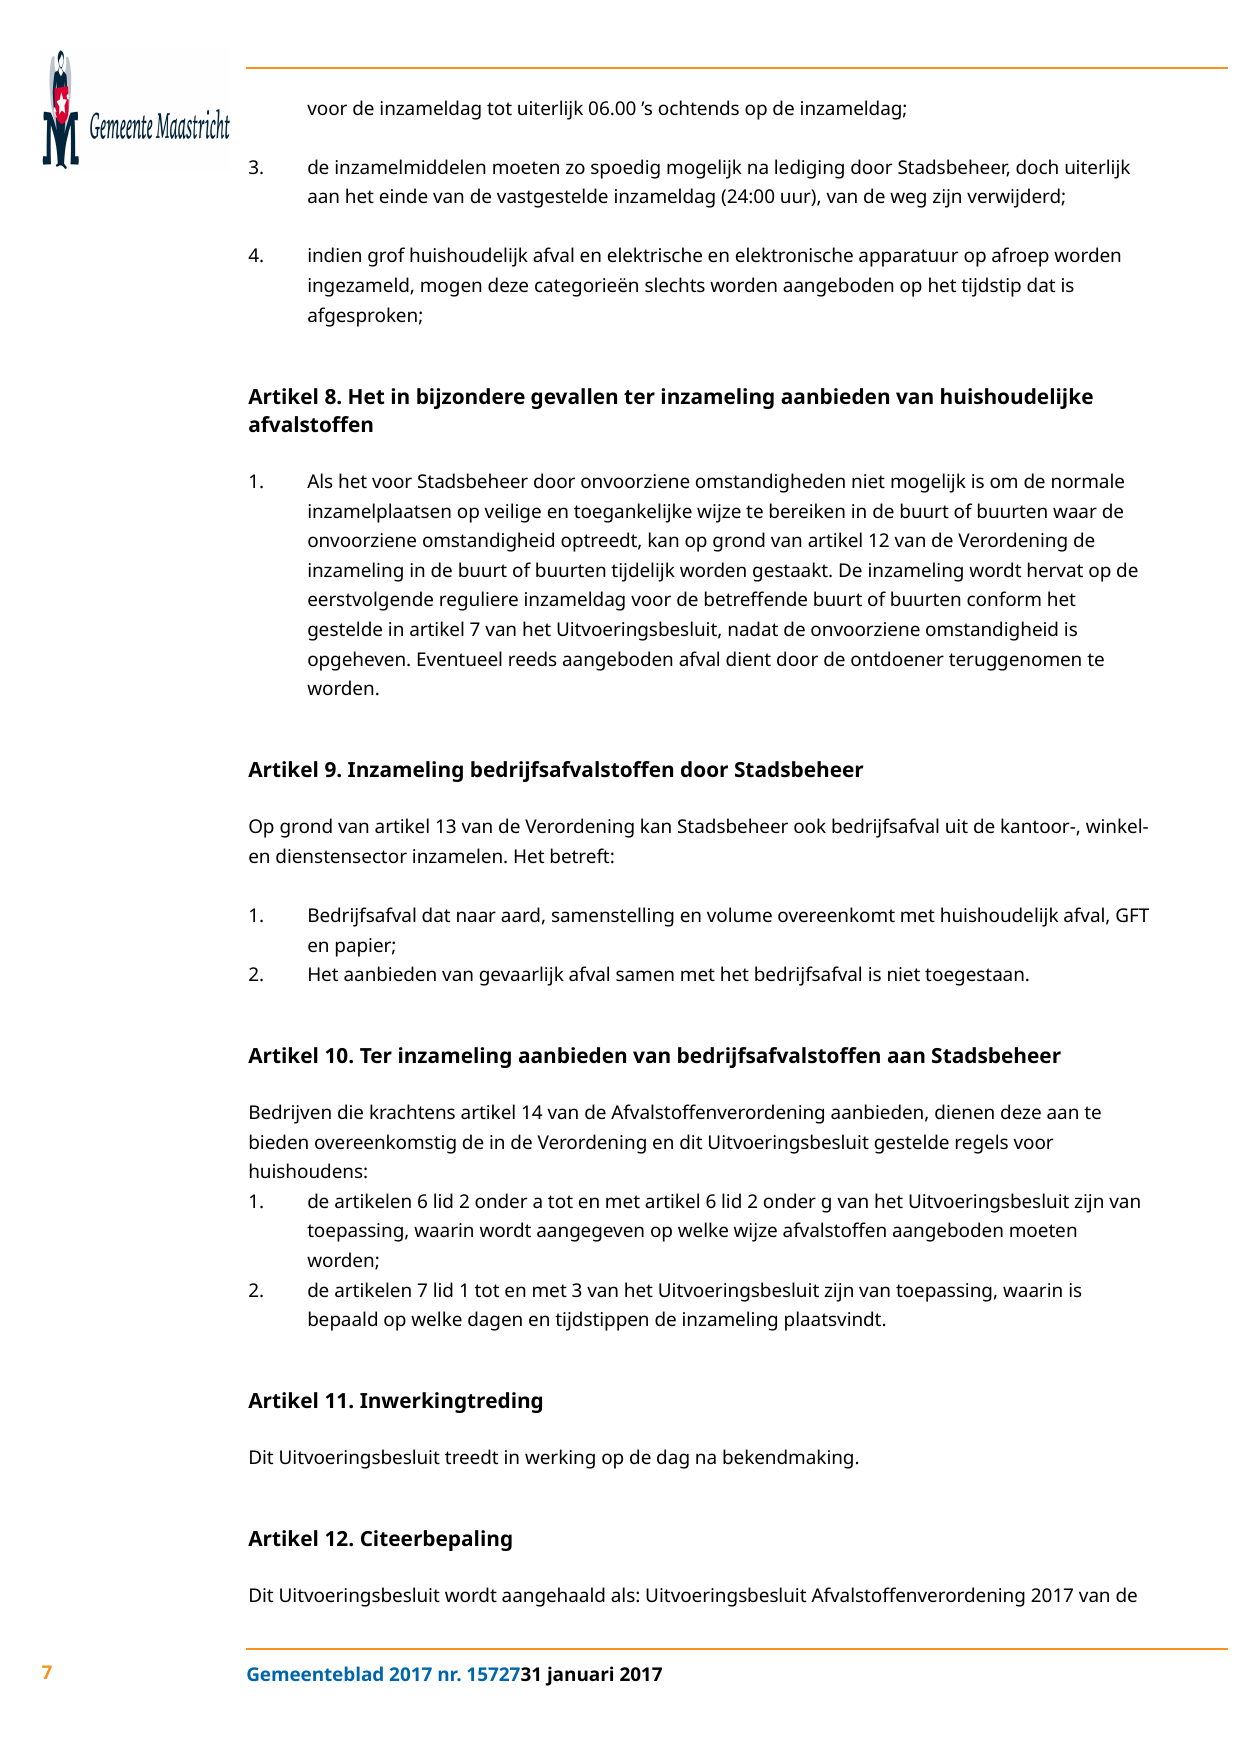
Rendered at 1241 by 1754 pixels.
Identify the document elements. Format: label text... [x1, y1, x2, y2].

text Dit Uitvoeringsbesluit wordt aangehaald als: Uitvoeringsbesluit Afvalstoffenverordening 2017 van de [248, 1582, 1152, 1608]
text Op grond van artikel 13 van de Verordening kan Stadsbeheer ook bedrijfsafval uit de kantoor-, winkel- en dienstensector inzamelen. Het betreft: [248, 813, 1152, 869]
list Als het voor Stadsbeheer door onvoorziene omstandigheden niet mogelijk is om de normale inzamelplaatsen op veilige en toegankelijke wijze te bereiken in de buurt of buurten waar de onvoorziene omstandigheid optreedt, kan op grond van artikel 12 van de Verordening de inzameling in de buurt of buurten tijdelijk worden gestaakt. De inzameling wordt hervat op de eerstvolgende reguliere inzameldag voor de betreffende buurt of buurten conform het gestelde in artikel 7 van het Uitvoeringsbesluit, nadat de onvoorziene omstandigheid is opgeheven. Eventueel reeds aangeboden afval dient door de ontdoener teruggenomen te worden. [248, 468, 1152, 701]
text Artikel 9. Inzameling bedrijfsafvalstoffen door Stadsbeheer [248, 755, 1152, 784]
list voor de inzameldag tot uiterlijk 06.00 ’s ochtends op de inzameldag; [248, 95, 1152, 121]
text Artikel 8. Het in bijzondere gevallen ter inzameling aanbieden van huishoudelijke afvalstoffen [248, 382, 1152, 439]
text Artikel 12. Citeerbepaling [248, 1524, 1152, 1553]
list de inzamelmiddelen moeten zo spoedig mogelijk na lediging door Stadsbeheer, doch uiterlijk aan het einde van de vastgestelde inzameldag (24:00 uur), van de weg zijn verwijderd; [248, 154, 1152, 209]
list indien grof huishoudelijk afval en elektrische en elektronische apparatuur op afroep worden ingezameld, mogen deze categorieën slechts worden aangeboden op het tijdstip dat is afgesproken; [248, 243, 1152, 328]
text Bedrijven die krachtens artikel 14 van de Afvalstoffenverordening aanbieden, dienen deze aan te bieden overeenkomstig de in de Verordening en dit Uitvoeringsbesluit gestelde regels voor huishoudens: [248, 1099, 1152, 1184]
list Bedrijfsafval dat naar aard, samenstelling en volume overeenkomt met huishoudelijk afval, GFT en papier; [248, 902, 1152, 957]
text Artikel 11. Inwerkingtreding [248, 1386, 1152, 1415]
picture [41, 47, 231, 172]
text Artikel 10. Ter inzameling aanbieden van bedrijfsafvalstoffen aan Stadsbeheer [248, 1041, 1152, 1070]
list de artikelen 6 lid 2 onder a tot en met artikel 6 lid 2 onder g van het Uitvoeringsbesluit zijn van toepassing, waarin wordt aangegeven op welke wijze afvalstoffen aangeboden moeten worden; [248, 1188, 1152, 1273]
list de artikelen 7 lid 1 tot en met 3 van het Uitvoeringsbesluit zijn van toepassing, waarin is bepaald op welke dagen en tijdstippen de inzameling plaatsvindt. [248, 1277, 1152, 1332]
text Dit Uitvoeringsbesluit treedt in werking op de dag na bekendmaking. [248, 1444, 1152, 1470]
list Het aanbieden van gevaarlijk afval samen met het bedrijfsafval is niet toegestaan. [248, 961, 1152, 987]
